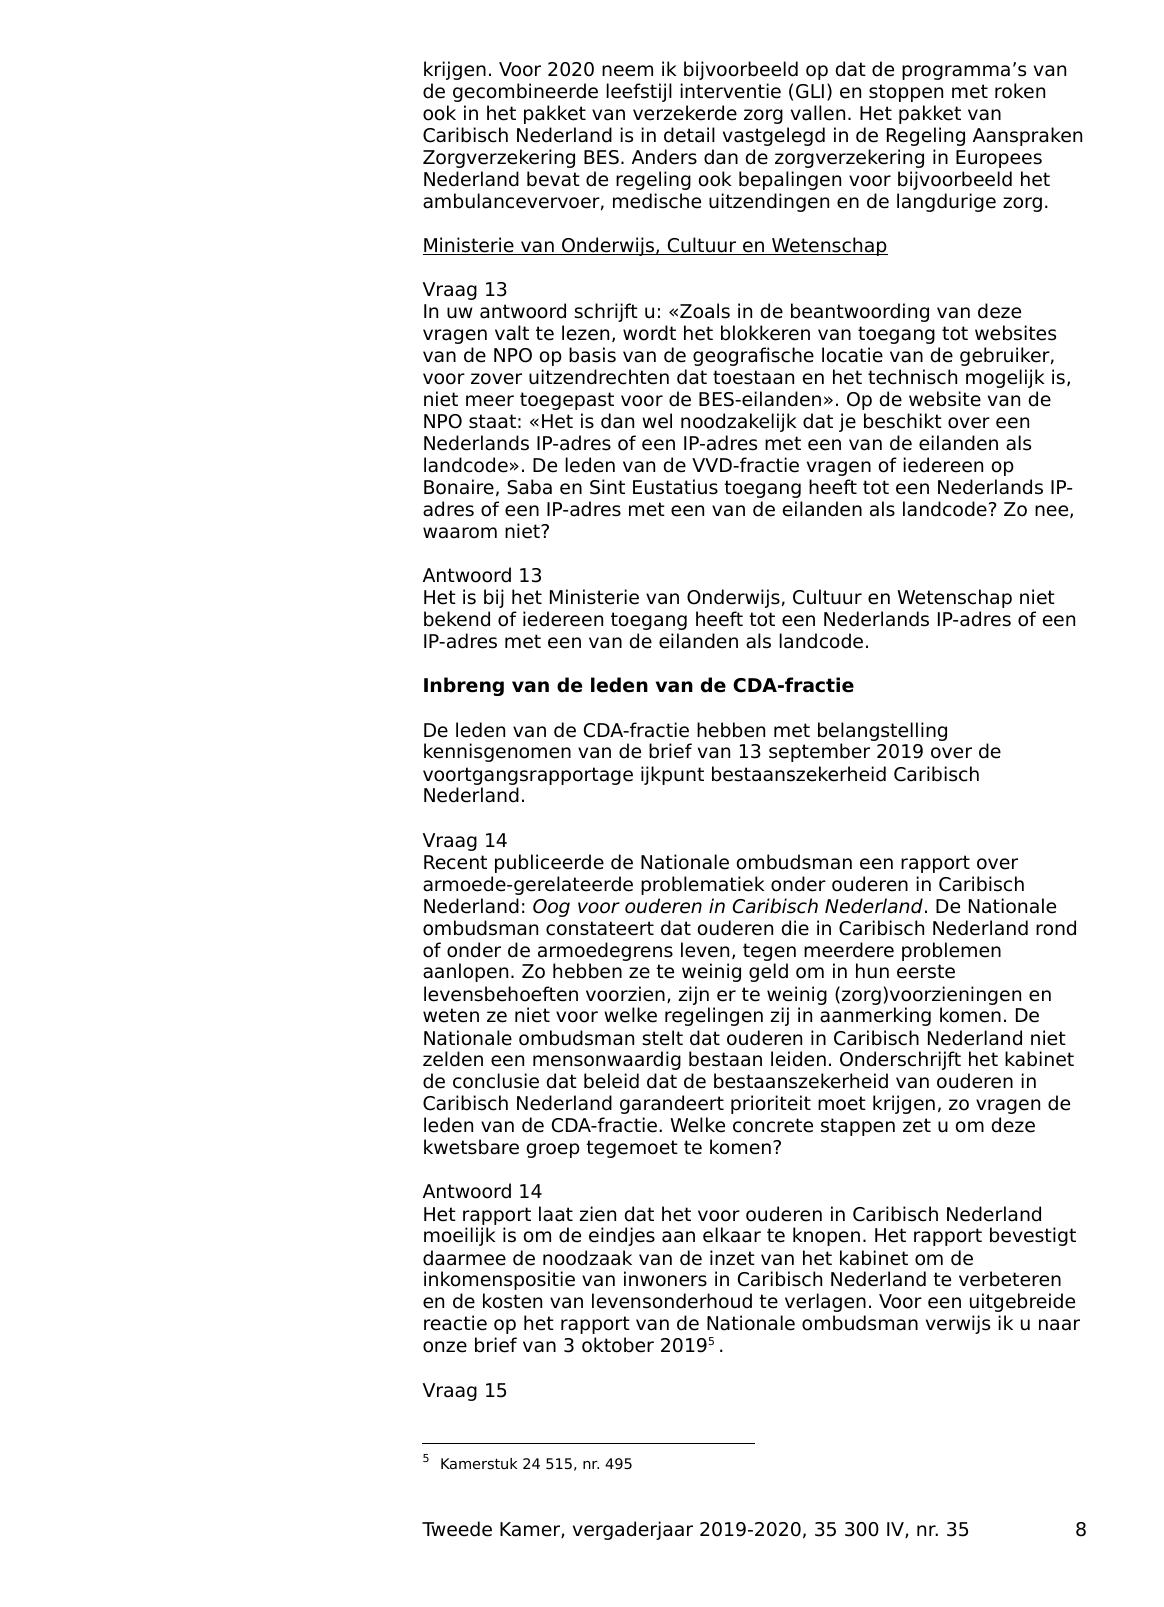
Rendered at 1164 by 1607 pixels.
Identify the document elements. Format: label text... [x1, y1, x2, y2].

text Antwoord 13 [422, 565, 1087, 587]
text Vraag 15 [422, 1379, 1087, 1401]
text Antwoord 14 [422, 1181, 1087, 1203]
text In uw antwoord schrijft u: «Zoals in de beantwoording van deze vragen valt te lezen, wordt het blokkeren van toegang tot websites van de NPO op basis van de geografische locatie van de gebruiker, voor zover uitzendrechten dat toestaan en het technisch mogelijk is, niet meer toegepast voor de BES-eilanden». Op de website van de NPO staat: «Het is dan wel noodzakelijk dat je beschikt over een Nederlands IP-adres of een IP-adres met een van de eilanden als landcode». De leden van de VVD-fractie vragen of iedereen op Bonaire, Saba en Sint Eustatius toegang heeft tot een Nederlands IP-adres of een IP-adres met een van de eilanden als landcode? Zo nee, waarom niet? [422, 301, 1087, 543]
text Recent publiceerde de Nationale ombudsman een rapport over armoede-gerelateerde problematiek onder ouderen in Caribisch Nederland: Oog voor ouderen in Caribisch Nederland. De Nationale ombudsman constateert dat ouderen die in Caribisch Nederland rond of onder de armoedegrens leven, tegen meerdere problemen aanlopen. Zo hebben ze te weinig geld om in hun eerste levensbehoeften voorzien, zijn er te weinig (zorg)voorzieningen en weten ze niet voor welke regelingen zij in aanmerking komen. De Nationale ombudsman stelt dat ouderen in Caribisch Nederland niet zelden een mensonwaardig bestaan leiden. Onderschrijft het kabinet de conclusie dat beleid dat de bestaanszekerheid van ouderen in Caribisch Nederland garandeert prioriteit moet krijgen, zo vragen de leden van de CDA-fractie. Welke concrete stappen zet u om deze kwetsbare groep tegemoet te komen? [422, 852, 1087, 1159]
text Kamerstuk 24 515, nr. 495 [422, 1452, 1087, 1474]
text Het is bij het Ministerie van Onderwijs, Cultuur en Wetenschap niet bekend of iedereen toegang heeft tot een Nederlands IP-adres of een IP-adres met een van de eilanden als landcode. [422, 587, 1087, 653]
subtitle Inbreng van de leden van de CDA-fractie [422, 675, 1087, 697]
text De leden van de CDA-fractie hebben met belangstelling kennisgenomen van de brief van 13 september 2019 over de voortgangsrapportage ijkpunt bestaanszekerheid Caribisch Nederland. [422, 719, 1087, 807]
text Vraag 13 [422, 279, 1087, 301]
text Vraag 14 [422, 829, 1087, 852]
subtitle Ministerie van Onderwijs, Cultuur en Wetenschap [422, 235, 1087, 257]
text Het rapport laat zien dat het voor ouderen in Caribisch Nederland moeilijk is om de eindjes aan elkaar te knopen. Het rapport bevestigt daarmee de noodzaak van de inzet van het kabinet om de inkomenspositie van inwoners in Caribisch Nederland te verbeteren en de kosten van levensonderhoud te verlagen. Voor een uitgebreide reactie op het rapport van de Nationale ombudsman verwijs ik u naar onze brief van 3 oktober 2019. [422, 1203, 1087, 1357]
text krijgen. Voor 2020 neem ik bijvoorbeeld op dat de programma’s van de gecombineerde leefstijl interventie (GLI) en stoppen met roken ook in het pakket van verzekerde zorg vallen. Het pakket van Caribisch Nederland is in detail vastgelegd in de Regeling Aanspraken Zorgverzekering BES. Anders dan de zorgverzekering in Europees Nederland bevat de regeling ook bepalingen voor bijvoorbeeld het ambulancevervoer, medische uitzendingen en de langdurige zorg. [422, 59, 1087, 213]
